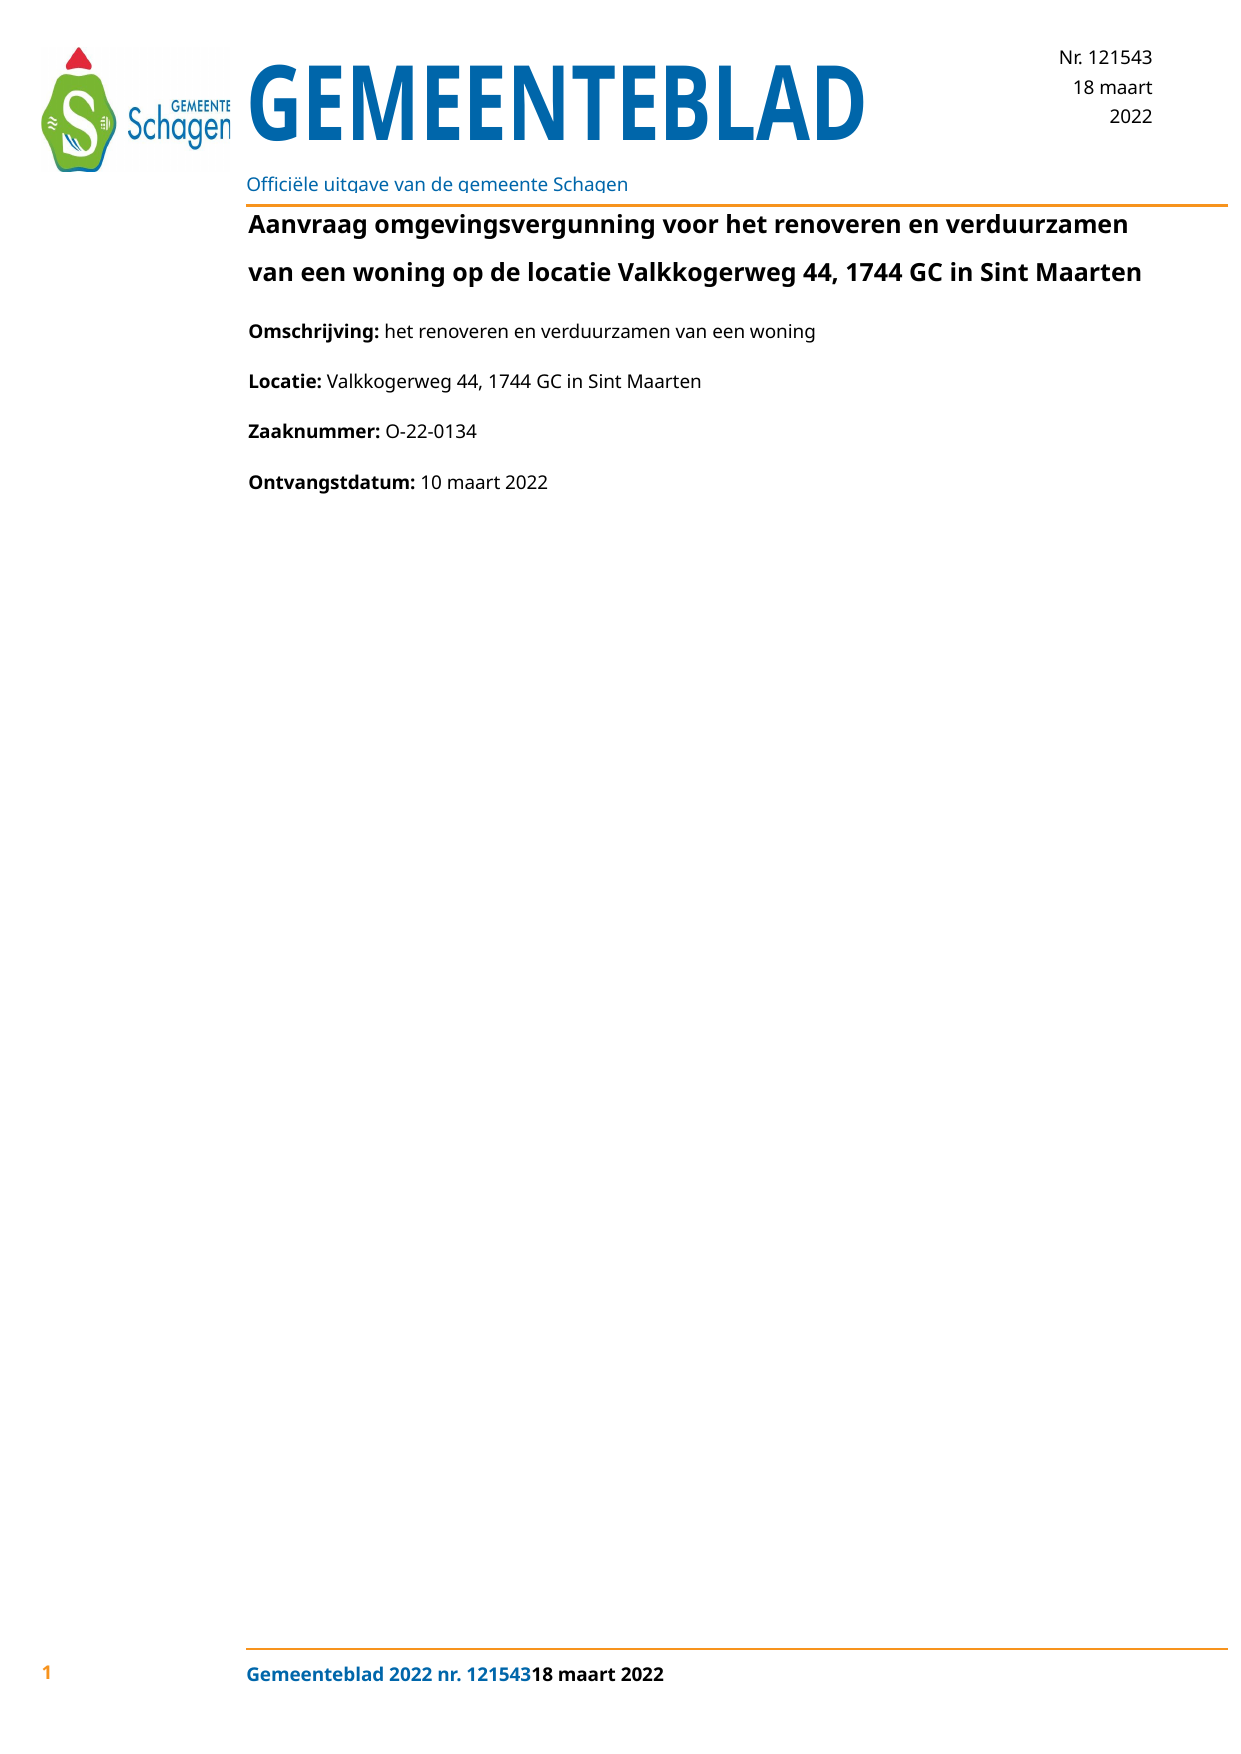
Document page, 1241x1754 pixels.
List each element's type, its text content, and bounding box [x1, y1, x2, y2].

text Zaaknummer: O-22-0134 [248, 419, 1152, 444]
text Aanvraag omgevingsvergunning voor het renoveren en verduurzamen van een woning op de locatie Valkkogerweg 44, 1744 GC in Sint Maarten [248, 207, 1152, 288]
picture [41, 47, 231, 172]
text Omschrijving: het renoveren en verduurzamen van een woning [248, 318, 1152, 344]
text Ontvangstdatum: 10 maart 2022 [248, 469, 1152, 495]
text Locatie: Valkkogerweg 44, 1744 GC in Sint Maarten [248, 368, 1152, 394]
